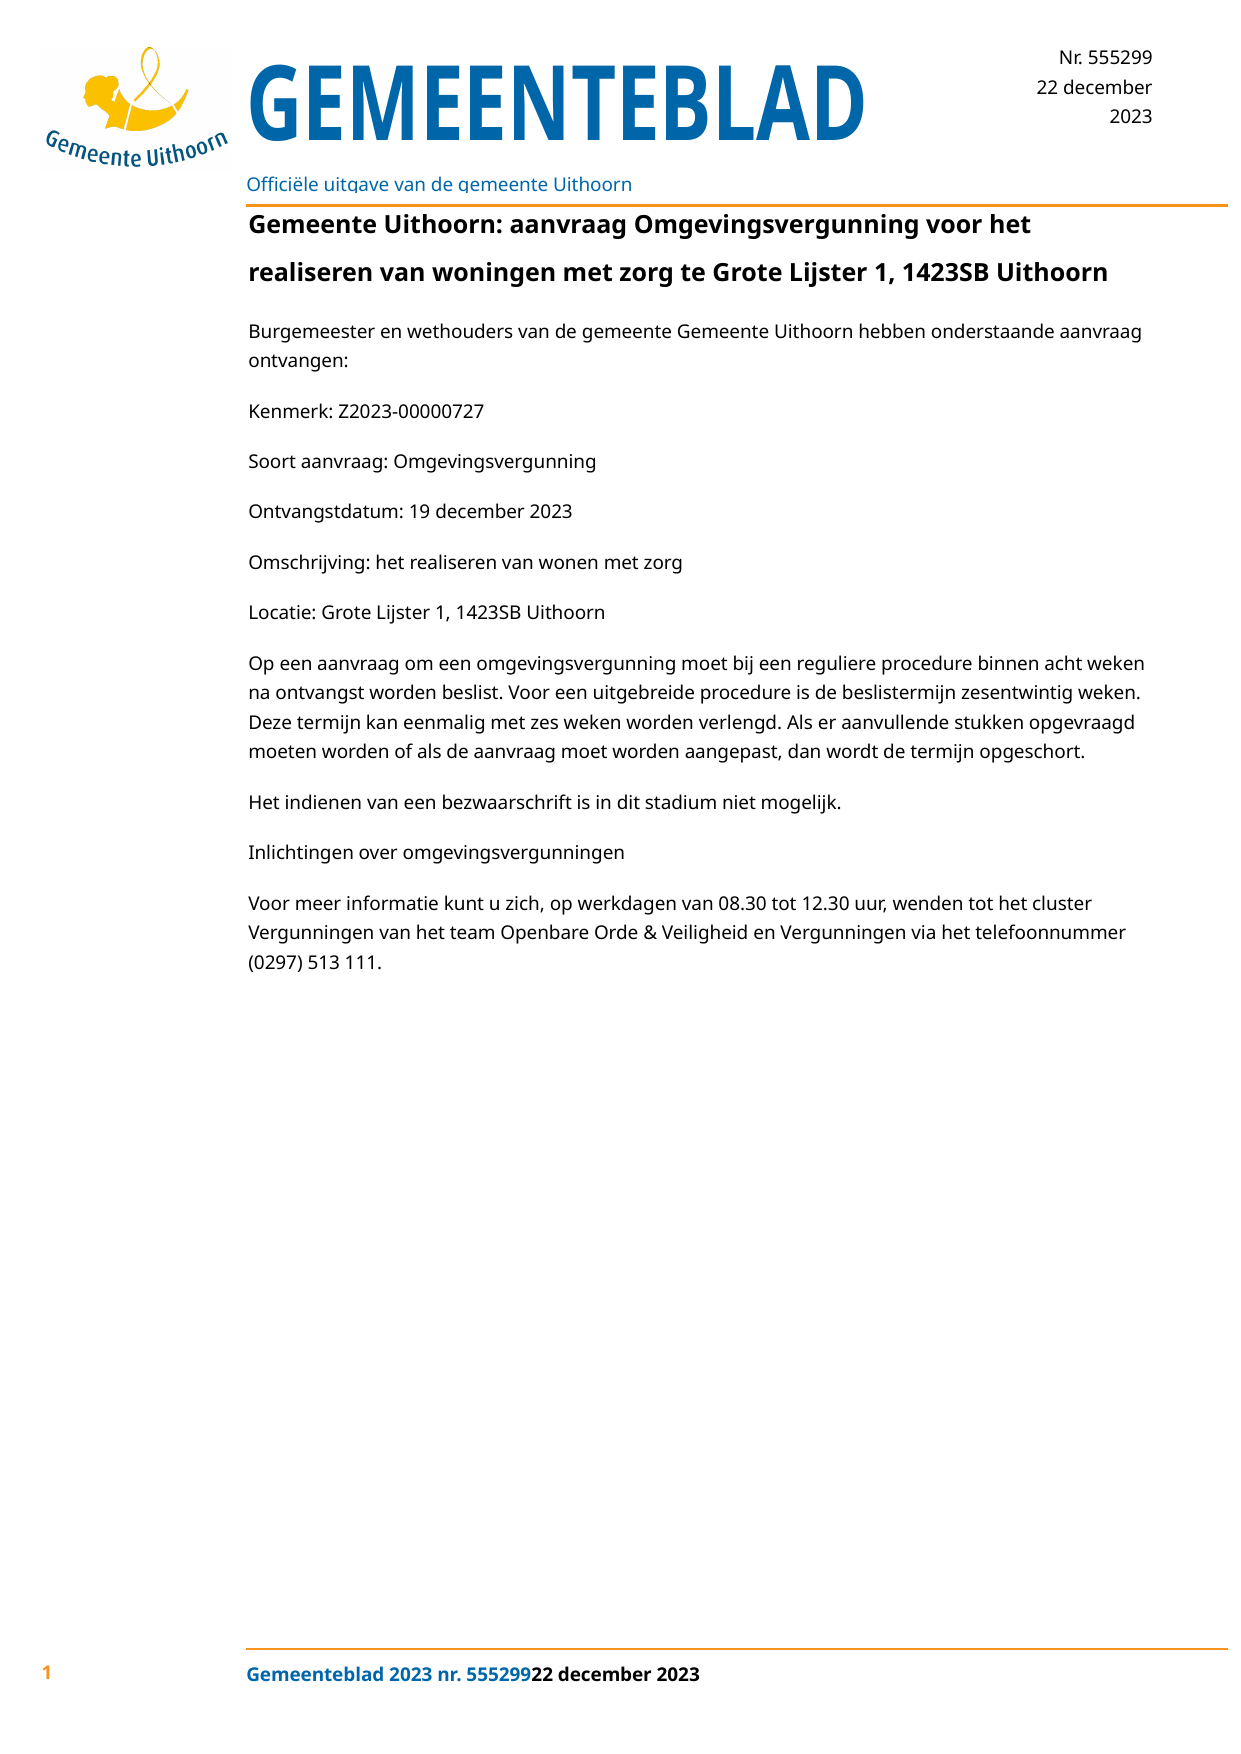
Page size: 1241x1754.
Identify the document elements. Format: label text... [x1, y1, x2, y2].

text Het indienen van een bezwaarschrift is in dit stadium niet mogelijk. [248, 789, 1152, 815]
text Locatie: Grote Lijster 1, 1423SB Uithoorn [248, 599, 1152, 625]
text Voor meer informatie kunt u zich, op werkdagen van 08.30 tot 12.30 uur, wenden tot het cluster Vergunningen van het team Openbare Orde & Veiligheid en Vergunningen via het telefoonnummer (0297) 513 111. [248, 890, 1152, 975]
text Gemeente Uithoorn: aanvraag Omgevingsvergunning voor het realiseren van woningen met zorg te Grote Lijster 1, 1423SB Uithoorn [248, 207, 1152, 288]
text Soort aanvraag: Omgevingsvergunning [248, 448, 1152, 474]
text Kenmerk: Z2023-00000727 [248, 398, 1152, 424]
text Ontvangstdatum: 19 december 2023 [248, 499, 1152, 524]
text Inlichtingen over omgevingsvergunningen [248, 839, 1152, 865]
text Burgemeester en wethouders van de gemeente Gemeente Uithoorn hebben onderstaande aanvraag ontvangen: [248, 318, 1152, 373]
picture [41, 47, 231, 172]
text Op een aanvraag om een omgevingsvergunning moet bij een reguliere procedure binnen acht weken na ontvangst worden beslist. Voor een uitgebreide procedure is de beslistermijn zesentwintig weken. Deze termijn kan eenmalig met zes weken worden verlengd. Als er aanvullende stukken opgevraagd moeten worden of als de aanvraag moet worden aangepast, dan wordt de termijn opgeschort. [248, 650, 1152, 764]
text Omschrijving: het realiseren van wonen met zorg [248, 549, 1152, 575]
